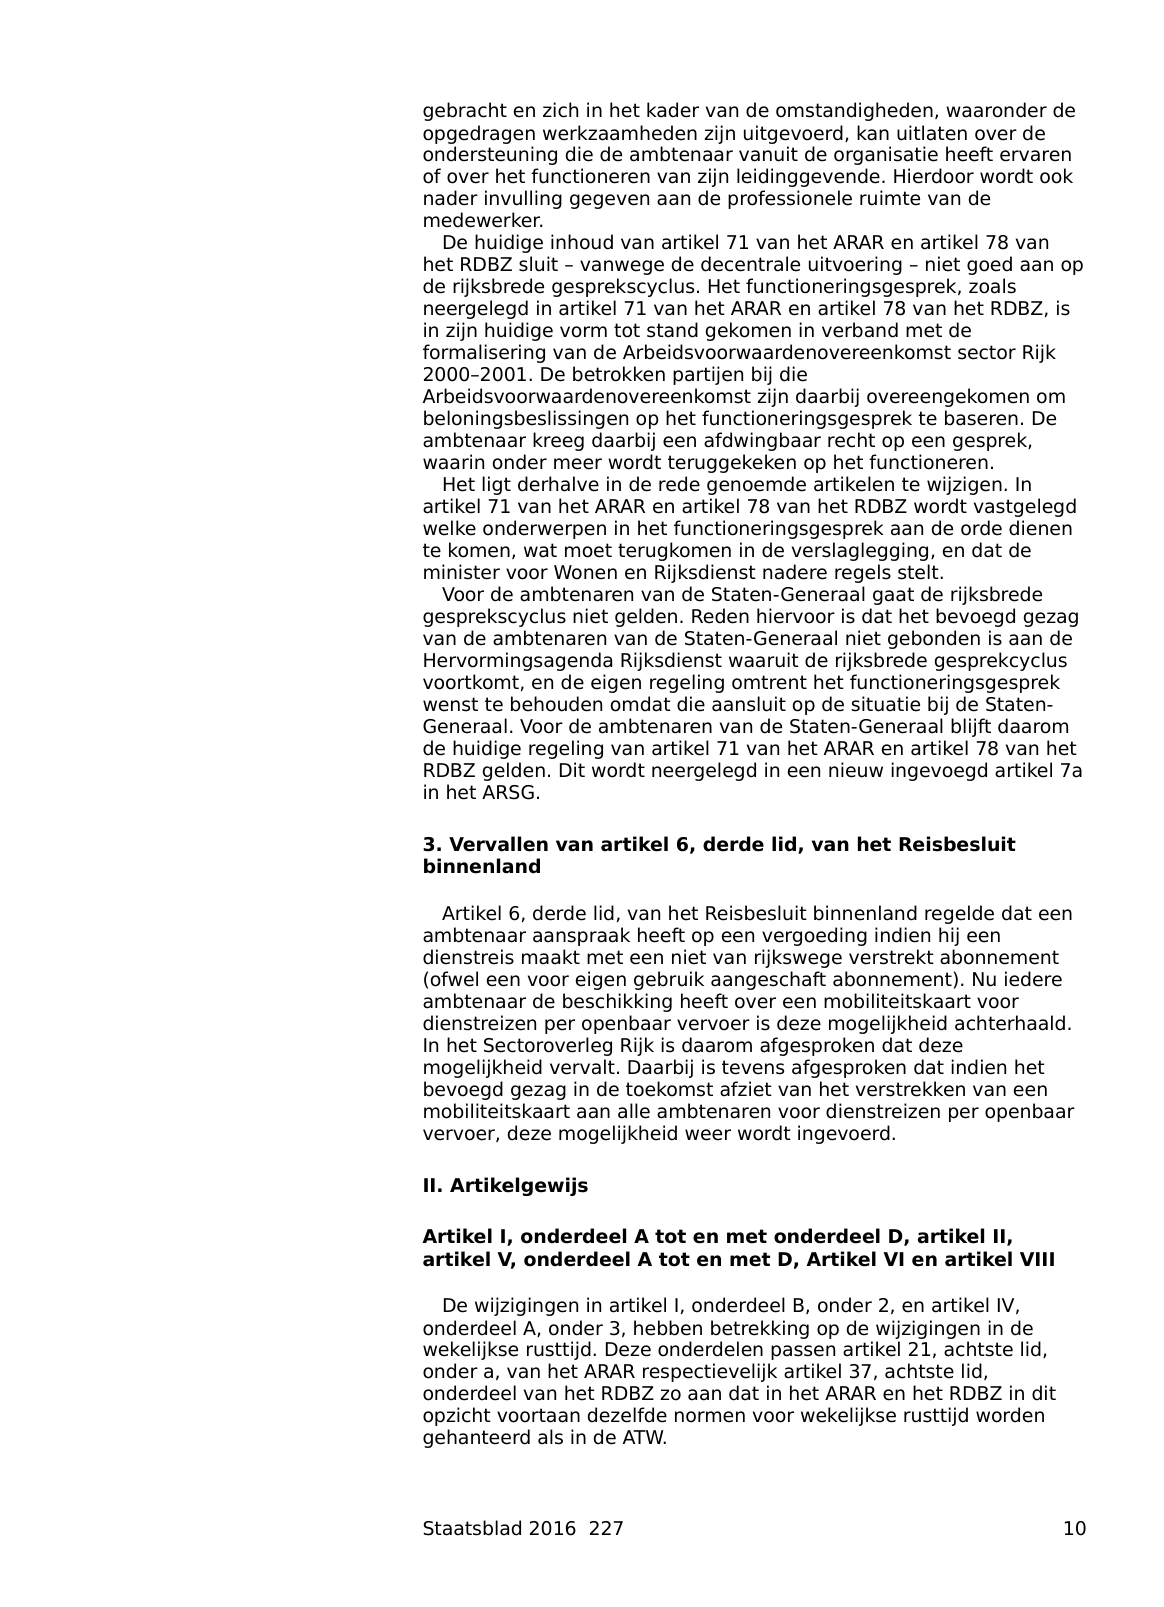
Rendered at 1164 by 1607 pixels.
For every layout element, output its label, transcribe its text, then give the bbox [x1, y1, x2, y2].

text De wijzigingen in artikel I, onderdeel B, onder 2, en artikel IV, onderdeel A, onder 3, hebben betrekking op de wijzigingen in de wekelijkse rusttijd. Deze onderdelen passen artikel 21, achtste lid, onder a, van het ARAR respectievelijk artikel 37, achtste lid, onderdeel van het RDBZ zo aan dat in het ARAR en het RDBZ in dit opzicht voortaan dezelfde normen voor wekelijkse rusttijd worden gehanteerd als in de ATW. [422, 1295, 1087, 1449]
subtitle 3. Vervallen van artikel 6, derde lid, van het Reisbesluit binnenland [422, 834, 1087, 878]
subtitle II. Artikelgewijs [422, 1174, 1087, 1196]
subtitle Artikel I, onderdeel A tot en met onderdeel D, artikel II, artikel V, onderdeel A tot en met D, Artikel VI en artikel VIII [422, 1226, 1087, 1270]
text De huidige inhoud van artikel 71 van het ARAR en artikel 78 van het RDBZ sluit – vanwege de decentrale uitvoering – niet goed aan op de rijksbrede gesprekscyclus. Het functioneringsgesprek, zoals neergelegd in artikel 71 van het ARAR en artikel 78 van het RDBZ, is in zijn huidige vorm tot stand gekomen in verband met de formalisering van de Arbeidsvoorwaardenovereenkomst sector Rijk 2000–2001. De betrokken partijen bij die Arbeidsvoorwaardenovereenkomst zijn daarbij overeengekomen om beloningsbeslissingen op het functioneringsgesprek te baseren. De ambtenaar kreeg daarbij een afdwingbaar recht op een gesprek, waarin onder meer wordt teruggekeken op het functioneren. [422, 232, 1087, 474]
text Het ligt derhalve in de rede genoemde artikelen te wijzigen. In artikel 71 van het ARAR en artikel 78 van het RDBZ wordt vastgelegd welke onderwerpen in het functioneringsgesprek aan de orde dienen te komen, wat moet terugkomen in de verslaglegging, en dat de minister voor Wonen en Rijksdienst nadere regels stelt. [422, 474, 1087, 584]
text Voor de ambtenaren van de Staten-Generaal gaat de rijksbrede gesprekscyclus niet gelden. Reden hiervoor is dat het bevoegd gezag van de ambtenaren van de Staten-Generaal niet gebonden is aan de Hervormingsagenda Rijksdienst waaruit de rijksbrede gesprekcyclus voortkomt, en de eigen regeling omtrent het functioneringsgesprek wenst te behouden omdat die aansluit op de situatie bij de Staten-Generaal. Voor de ambtenaren van de Staten-Generaal blijft daarom de huidige regeling van artikel 71 van het ARAR en artikel 78 van het RDBZ gelden. Dit wordt neergelegd in een nieuw ingevoegd artikel 7a in het ARSG. [422, 584, 1087, 804]
text gebracht en zich in het kader van de omstandigheden, waaronder de opgedragen werkzaamheden zijn uitgevoerd, kan uitlaten over de ondersteuning die de ambtenaar vanuit de organisatie heeft ervaren of over het functioneren van zijn leidinggevende. Hierdoor wordt ook nader invulling gegeven aan de professionele ruimte van de medewerker. [422, 100, 1087, 232]
text Artikel 6, derde lid, van het Reisbesluit binnenland regelde dat een ambtenaar aanspraak heeft op een vergoeding indien hij een dienstreis maakt met een niet van rijkswege verstrekt abonnement (ofwel een voor eigen gebruik aangeschaft abonnement). Nu iedere ambtenaar de beschikking heeft over een mobiliteitskaart voor dienstreizen per openbaar vervoer is deze mogelijkheid achterhaald. In het Sectoroverleg Rijk is daarom afgesproken dat deze mogelijkheid vervalt. Daarbij is tevens afgesproken dat indien het bevoegd gezag in de toekomst afziet van het verstrekken van een mobiliteitskaart aan alle ambtenaren voor dienstreizen per openbaar vervoer, deze mogelijkheid weer wordt ingevoerd. [422, 903, 1087, 1144]
